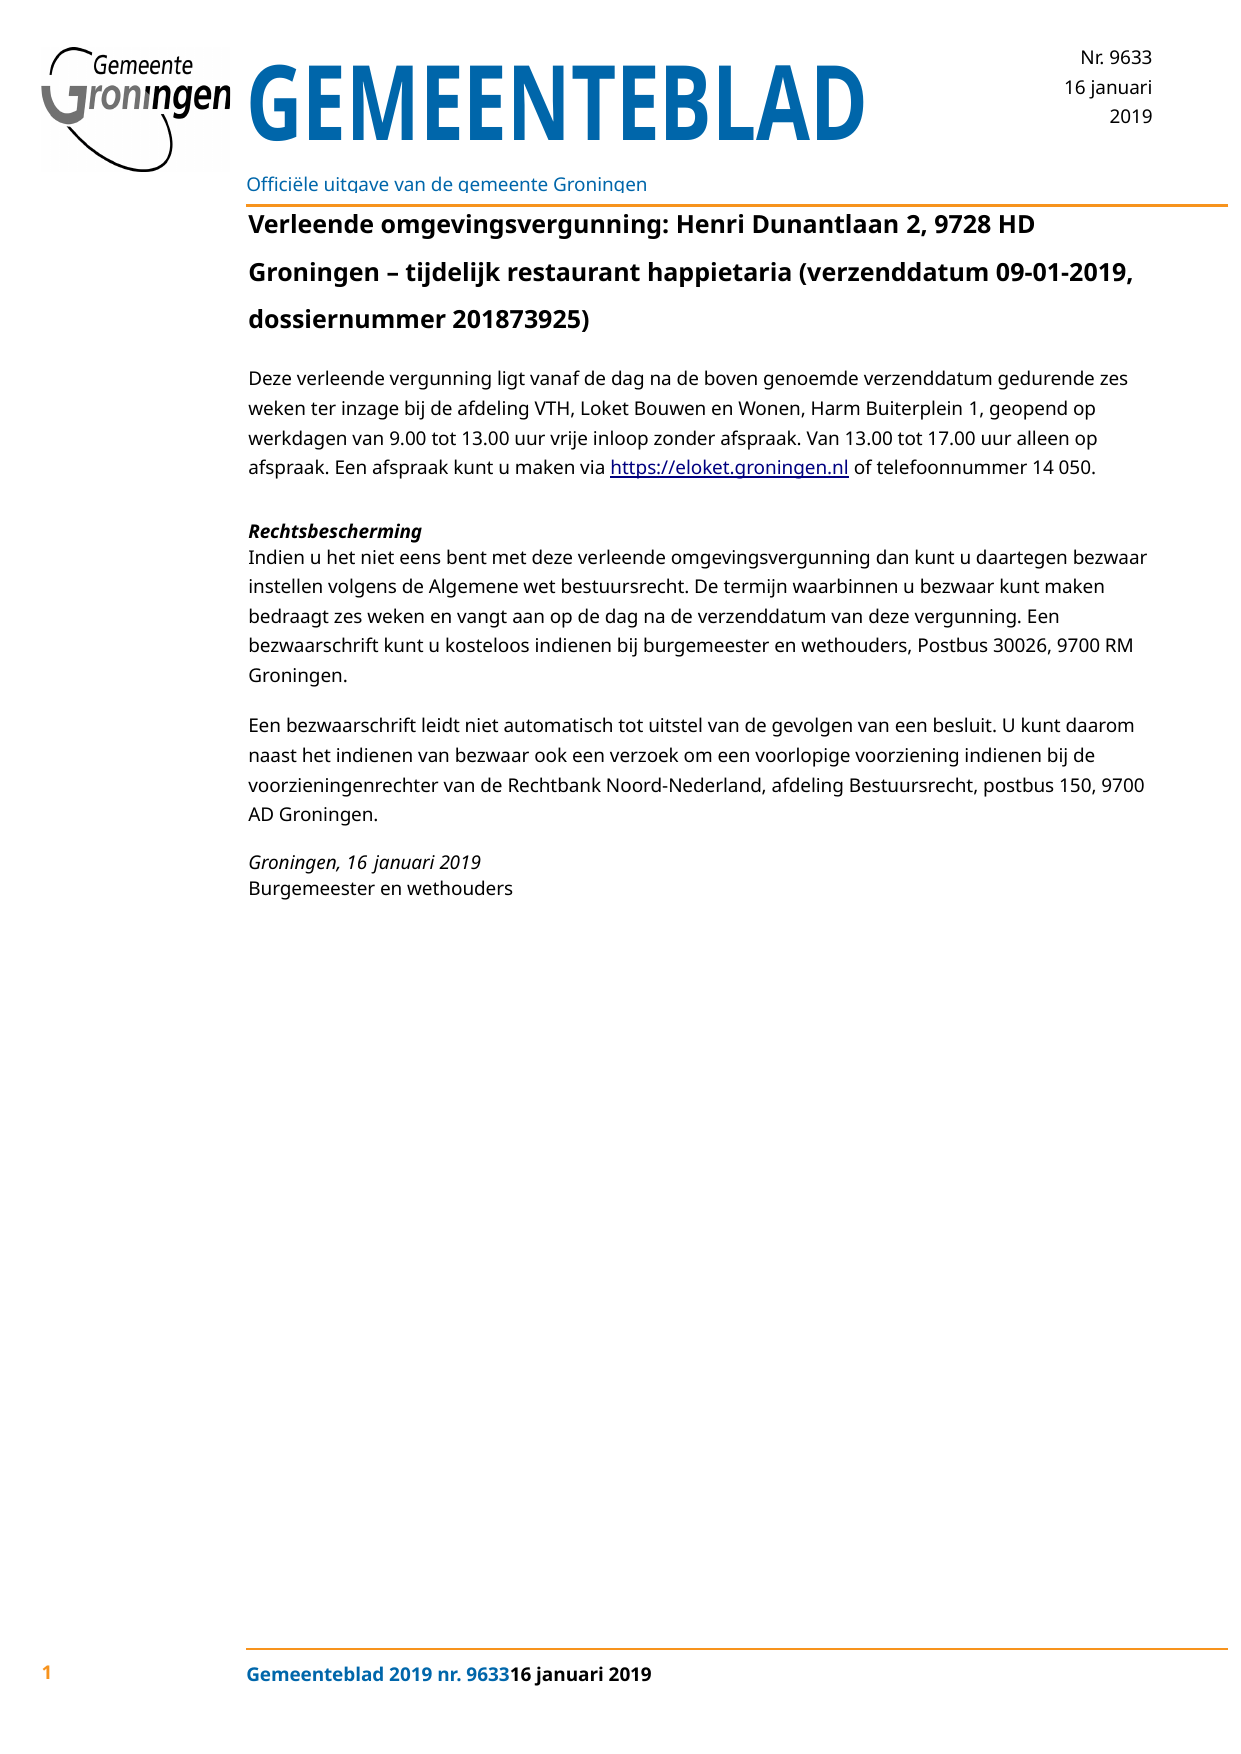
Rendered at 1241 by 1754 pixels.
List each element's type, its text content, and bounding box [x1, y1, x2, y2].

text Rechtsbescherming [248, 518, 1152, 544]
text Deze verleende vergunning ligt vanaf de dag na de boven genoemde verzenddatum gedurende zes weken ter inzage bij de afdeling VTH, Loket Bouwen en Wonen, Harm Buiterplein 1, geopend op werkdagen van 9.00 tot 13.00 uur vrije inloop zonder afspraak. Van 13.00 tot 17.00 uur alleen op afspraak. Een afspraak kunt u maken via https://eloket.groningen.nl of telefoonnummer 14 050. [248, 366, 1152, 480]
text Burgemeester en wethouders [248, 875, 1152, 901]
picture [41, 47, 231, 172]
text Indien u het niet eens bent met deze verleende omgevingsvergunning dan kunt u daartegen bezwaar instellen volgens de Algemene wet bestuursrecht. De termijn waarbinnen u bezwaar kunt maken bedraagt zes weken en vangt aan op de dag na de verzenddatum van deze vergunning. Een bezwaarschrift kunt u kosteloos indienen bij burgemeester en wethouders, Postbus 30026, 9700 RM Groningen. [248, 544, 1152, 688]
text Een bezwaarschrift leidt niet automatisch tot uitstel van de gevolgen van een besluit. U kunt daarom naast het indienen van bezwaar ook een verzoek om een voorlopige voorziening indienen bij de voorzieningenrechter van de Rechtbank Noord-Nederland, afdeling Bestuursrecht, postbus 150, 9700 AD Groningen. [248, 713, 1152, 827]
text Groningen, 16 januari 2019 [248, 849, 1152, 875]
text Verleende omgevingsvergunning: Henri Dunantlaan 2, 9728 HD Groningen – tijdelijk restaurant happietaria (verzenddatum 09-01-2019, dossiernummer 201873925) [248, 207, 1152, 336]
